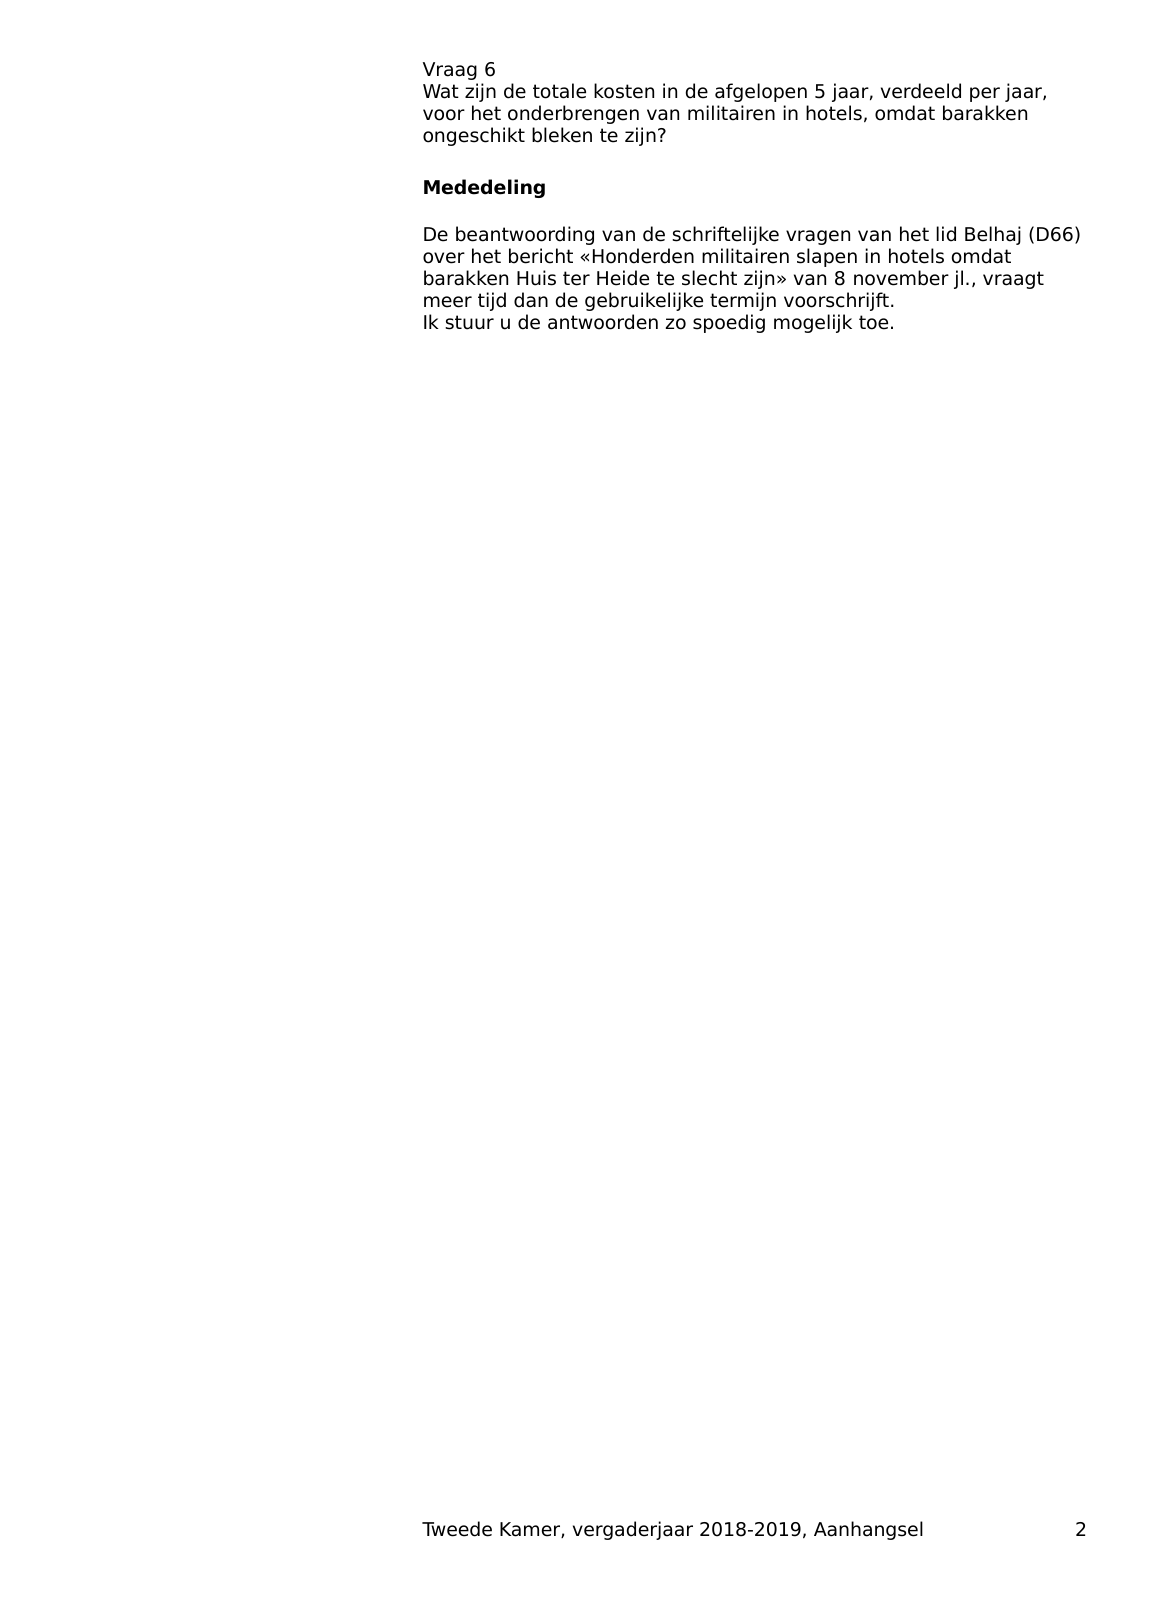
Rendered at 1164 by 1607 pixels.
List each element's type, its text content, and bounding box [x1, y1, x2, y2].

text Wat zijn de totale kosten in de afgelopen 5 jaar, verdeeld per jaar, voor het onderbrengen van militairen in hotels, omdat barakken ongeschikt bleken te zijn? [422, 81, 1087, 147]
text Vraag 6 [422, 59, 1087, 81]
subtitle Mededeling [422, 177, 1087, 199]
text De beantwoording van de schriftelijke vragen van het lid Belhaj (D66) over het bericht «Honderden militairen slapen in hotels omdat barakken Huis ter Heide te slecht zijn» van 8 november jl., vraagt meer tijd dan de gebruikelijke termijn voorschrijft. [422, 224, 1087, 312]
text Ik stuur u de antwoorden zo spoedig mogelijk toe. [422, 312, 1087, 334]
